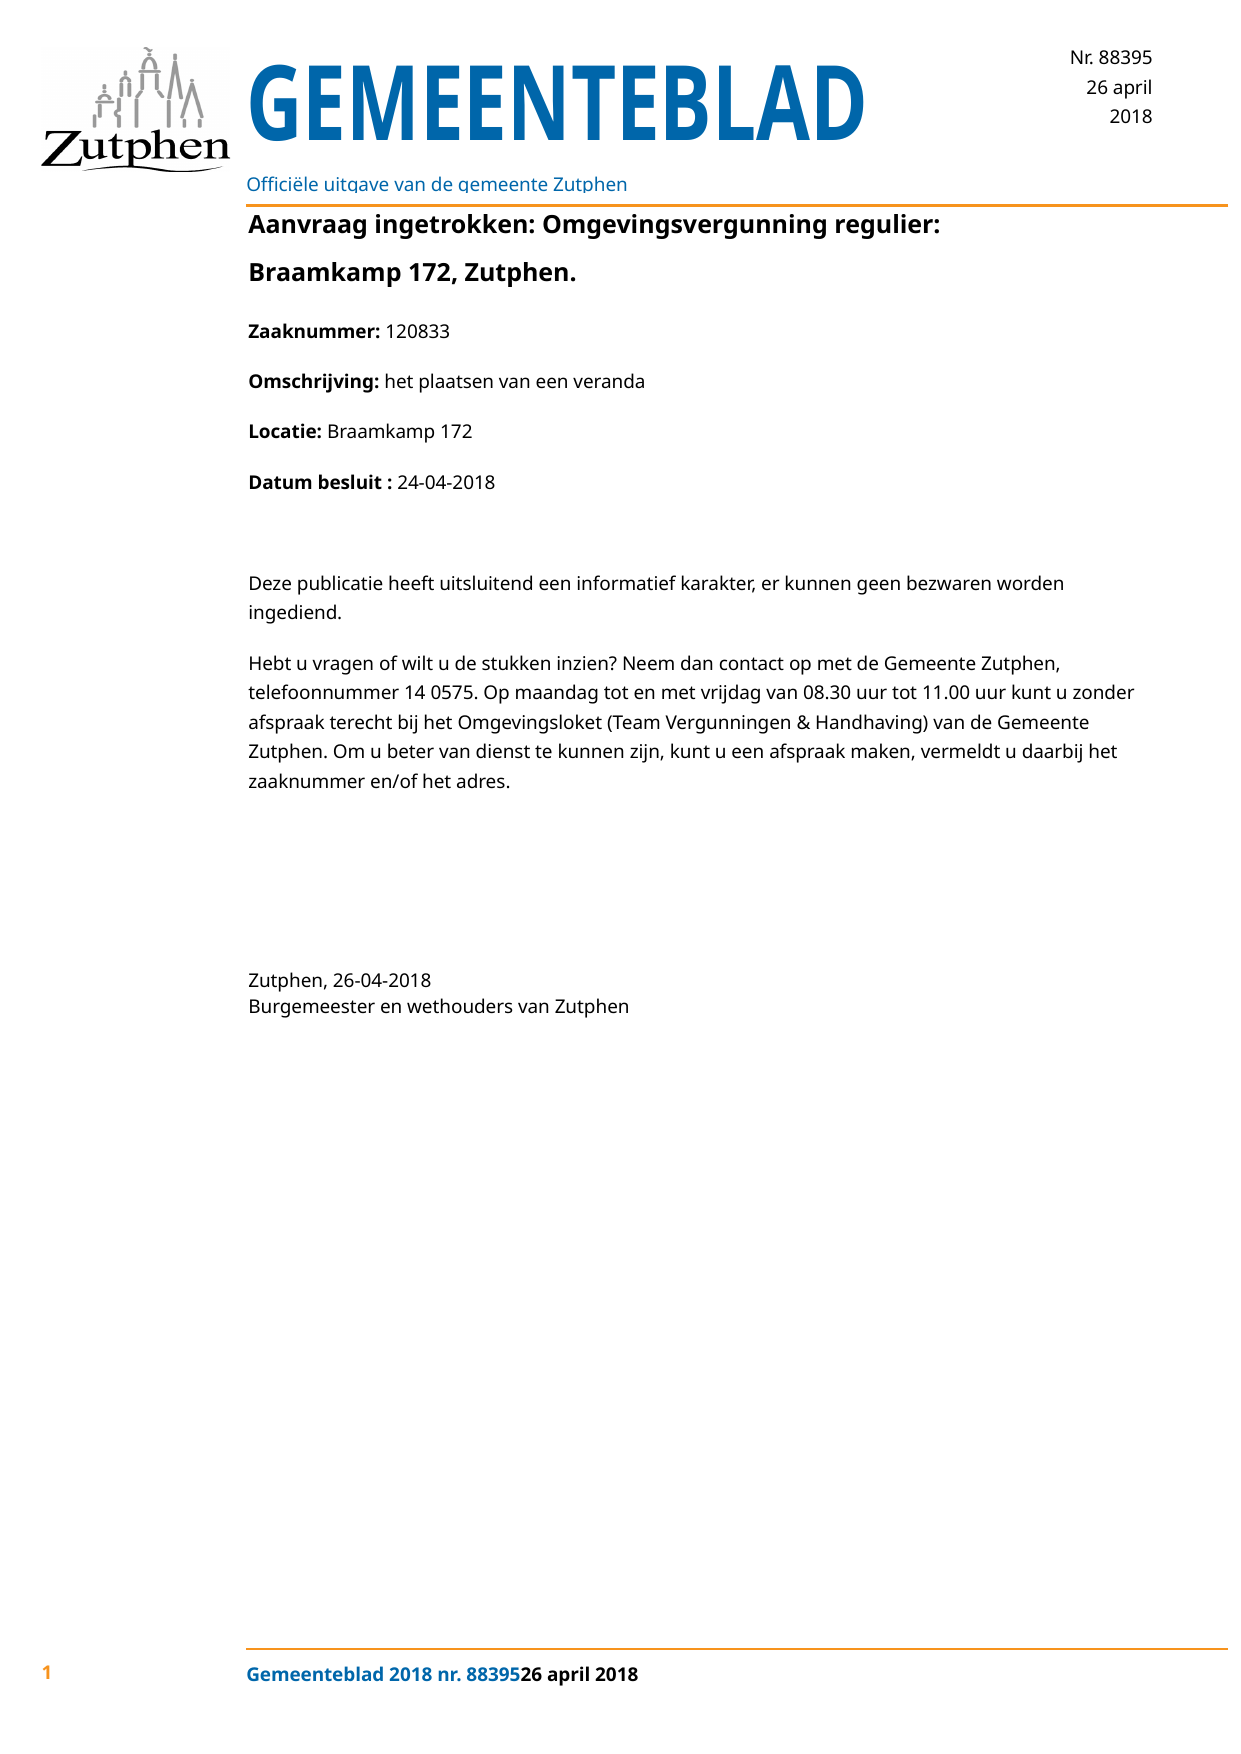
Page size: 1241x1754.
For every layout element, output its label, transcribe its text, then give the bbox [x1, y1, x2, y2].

text Burgemeester en wethouders van Zutphen [248, 993, 1152, 1019]
text Hebt u vragen of wilt u de stukken inzien? Neem dan contact op met de Gemeente Zutphen, telefoonnummer 14 0575. Op maandag tot en met vrijdag van 08.30 uur tot 11.00 uur kunt u zonder afspraak terecht bij het Omgevingsloket (Team Vergunningen & Handhaving) van de Gemeente Zutphen. Om u beter van dienst te kunnen zijn, kunt u een afspraak maken, vermeldt u daarbij het zaaknummer en/of het adres. [248, 650, 1152, 794]
text Zaaknummer: 120833 [248, 318, 1152, 344]
picture [41, 47, 231, 172]
text Zutphen, 26-04-2018 [248, 967, 1152, 993]
text Locatie: Braamkamp 172 [248, 419, 1152, 444]
text Datum besluit : 24-04-2018 [248, 469, 1152, 495]
text Omschrijving: het plaatsen van een veranda [248, 368, 1152, 394]
text Deze publicatie heeft uitsluitend een informatief karakter, er kunnen geen bezwaren worden ingediend. [248, 570, 1152, 625]
text Aanvraag ingetrokken: Omgevingsvergunning regulier: Braamkamp 172, Zutphen. [248, 207, 1152, 288]
